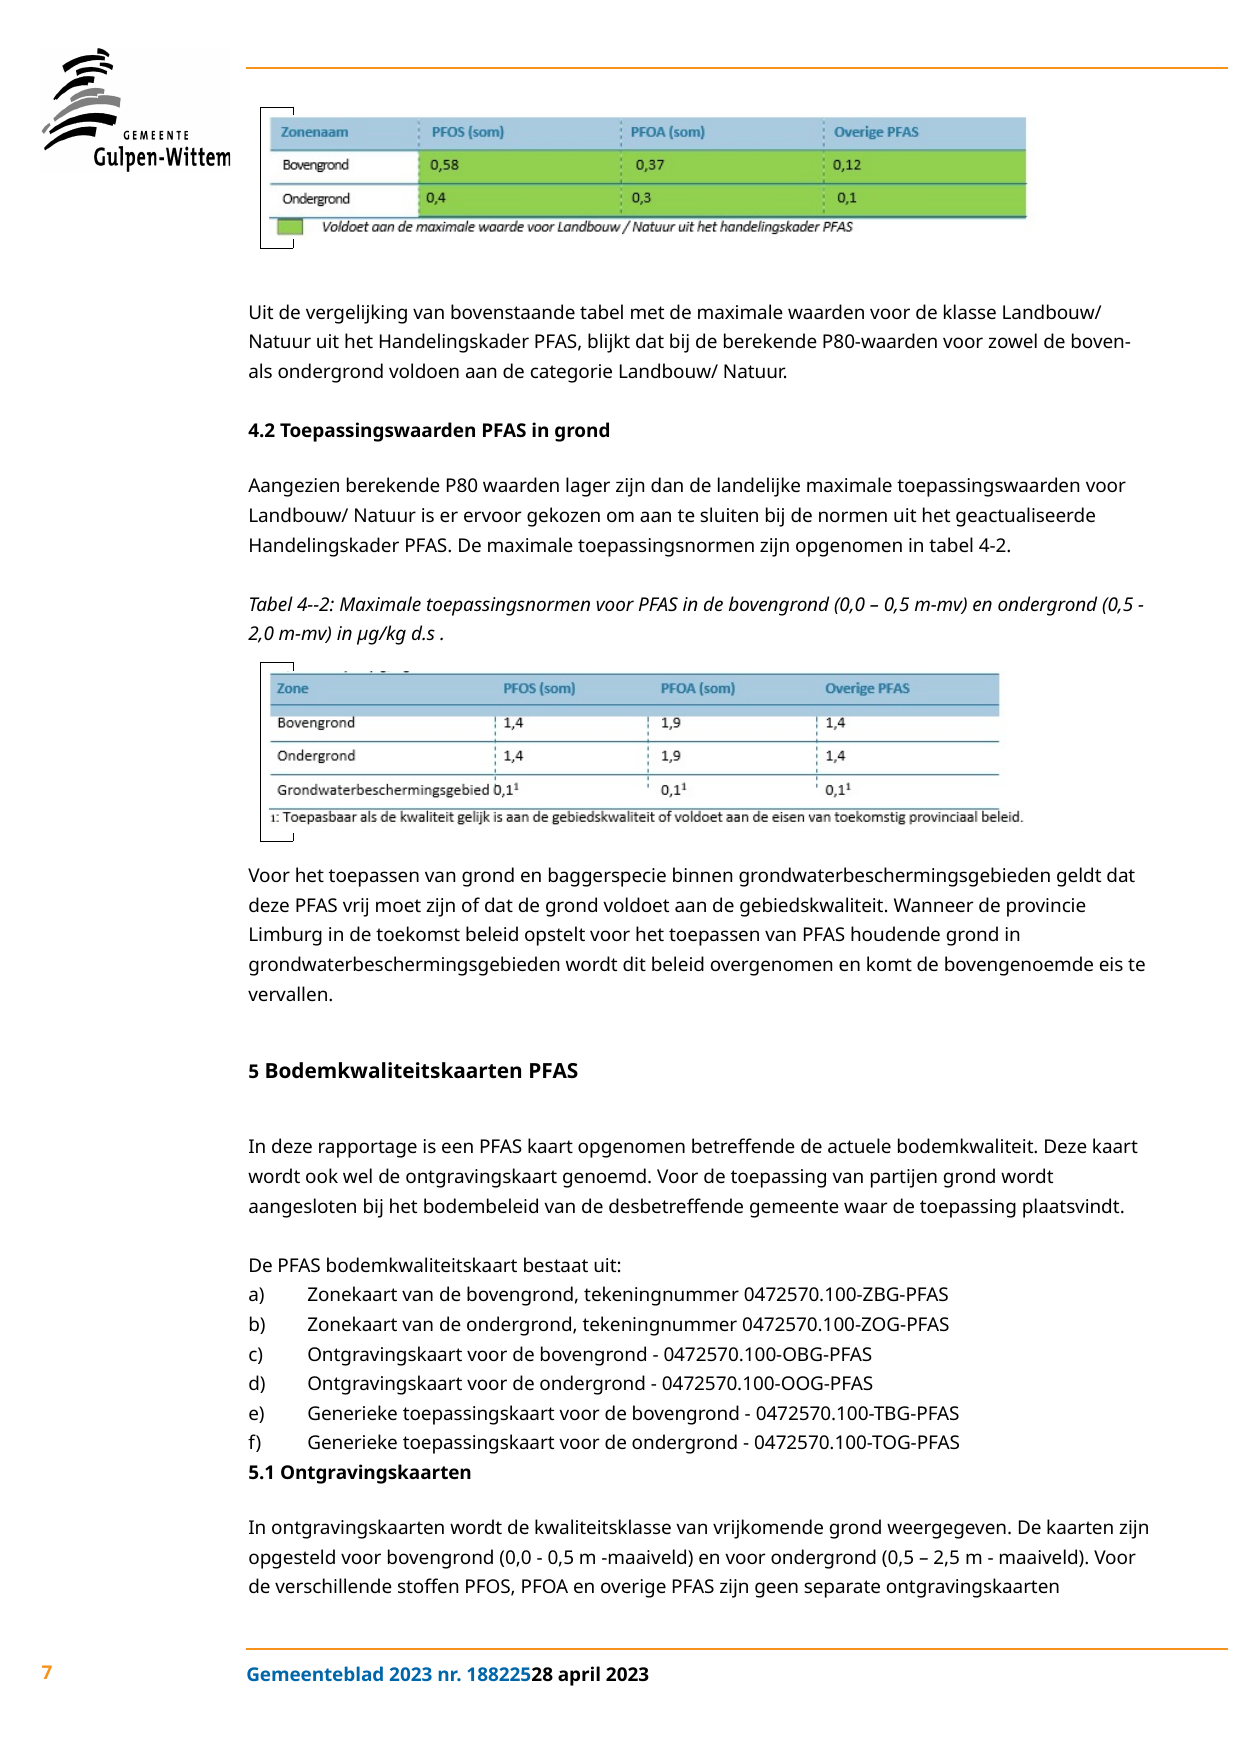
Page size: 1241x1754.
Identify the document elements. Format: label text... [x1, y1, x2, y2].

text 5 Bodemkwaliteitskaarten PFAS [248, 1056, 1152, 1084]
text De PFAS bodemkwaliteitskaart bestaat uit: [248, 1252, 1152, 1278]
picture [268, 671, 1037, 833]
text Tabel 4--2: Maximale toepassingsnormen voor PFAS in de bovengrond (0,0 – 0,5 m-mv) en ondergrond (0,5 - 2,0 m-mv) in µg/kg d.s . [248, 591, 1152, 646]
list Ontgravingskaart voor de bovengrond - 0472570.100-OBG-PFAS [248, 1341, 1152, 1367]
text 5.1 Ontgravingskaarten [248, 1459, 1152, 1485]
list Ontgravingskaart voor de ondergrond - 0472570.100-OOG-PFAS [248, 1370, 1152, 1396]
text 4.2 Toepassingswaarden PFAS in grond [248, 417, 1152, 443]
list Zonekaart van de bovengrond, tekeningnummer 0472570.100-ZBG-PFAS [248, 1282, 1152, 1307]
picture [41, 47, 231, 172]
picture [268, 115, 1037, 239]
text Aangezien berekende P80 waarden lager zijn dan de landelijke maximale toepassingswaarden voor Landbouw/ Natuur is er ervoor gekozen om aan te sluiten bij de normen uit het geactualiseerde Handelingskader PFAS. De maximale toepassingsnormen zijn opgenomen in tabel 4-2. [248, 473, 1152, 557]
list Generieke toepassingskaart voor de bovengrond - 0472570.100-TBG-PFAS [248, 1400, 1152, 1426]
text In deze rapportage is een PFAS kaart opgenomen betreffende de actuele bodemkwaliteit. Deze kaart wordt ook wel de ontgravingskaart genoemd. Voor de toepassing van partijen grond wordt aangesloten bij het bodembeleid van de desbetreffende gemeente waar de toepassing plaatsvindt. [248, 1134, 1152, 1219]
text Voor het toepassen van grond en baggerspecie binnen grondwaterbeschermingsgebieden geldt dat deze PFAS vrij moet zijn of dat de grond voldoet aan de gebiedskwaliteit. Wanneer de provincie Limburg in de toekomst beleid opstelt voor het toepassen van PFAS houdende grond in grondwaterbeschermingsgebieden wordt dit beleid overgenomen en komt de bovengenoemde eis te vervallen. [248, 862, 1152, 1007]
list Generieke toepassingskaart voor de ondergrond - 0472570.100-TOG-PFAS [248, 1429, 1152, 1455]
text Uit de vergelijking van bovenstaande tabel met de maximale waarden voor de klasse Landbouw/ Natuur uit het Handelingskader PFAS, blijkt dat bij de berekende P80-waarden voor zowel de boven- als ondergrond voldoen aan de categorie Landbouw/ Natuur. [248, 299, 1152, 384]
text In ontgravingskaarten wordt de kwaliteitsklasse van vrijkomende grond weergegeven. De kaarten zijn opgesteld voor bovengrond (0,0 - 0,5 m -maaiveld) en voor ondergrond (0,5 – 2,5 m - maaiveld). Voor de verschillende stoffen PFOS, PFOA en overige PFAS zijn geen separate ontgravingskaarten [248, 1514, 1152, 1599]
list Zonekaart van de ondergrond, tekeningnummer 0472570.100-ZOG-PFAS [248, 1311, 1152, 1337]
